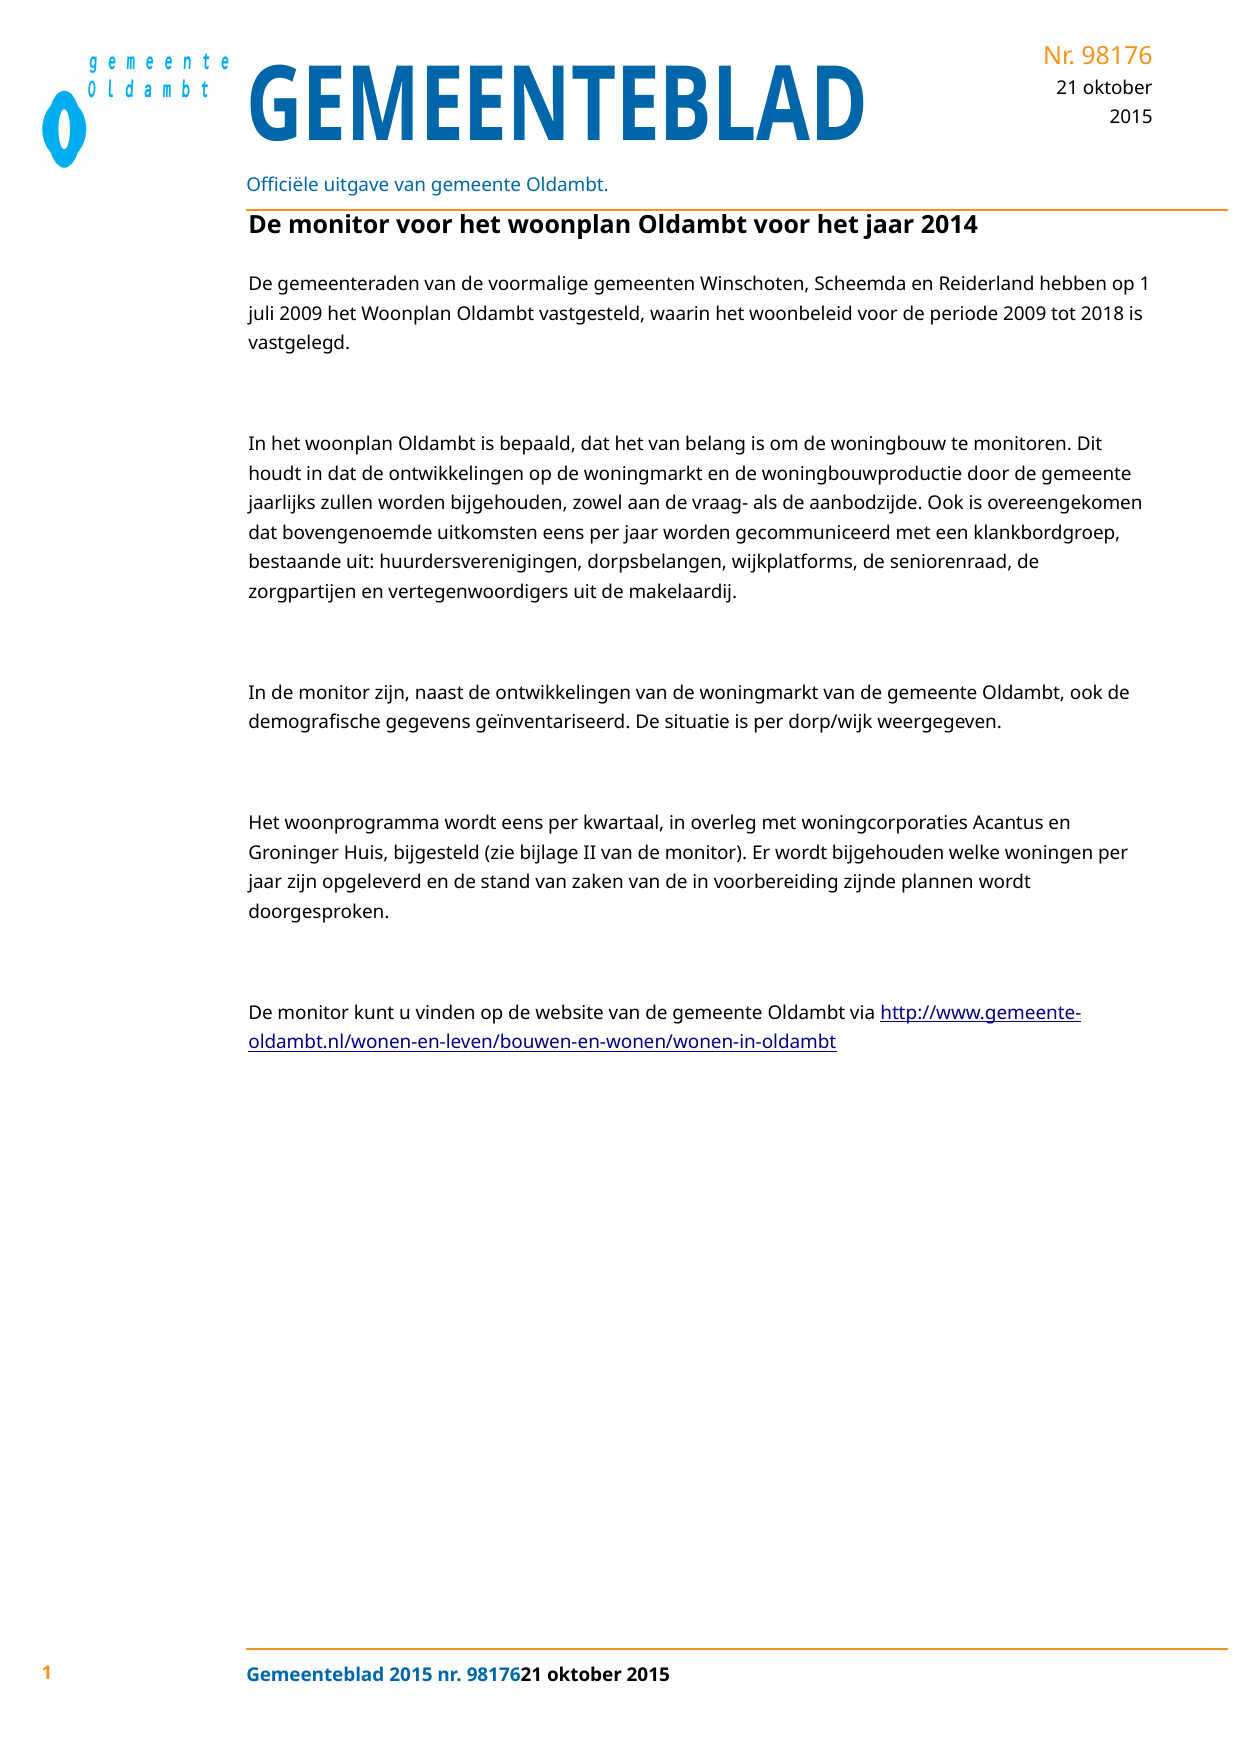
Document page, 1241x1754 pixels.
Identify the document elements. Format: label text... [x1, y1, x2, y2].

text De monitor voor het woonplan Oldambt voor het jaar 2014 [248, 211, 1152, 241]
text Het woonprogramma wordt eens per kwartaal, in overleg met woningcorporaties Acantus en Groninger Huis, bijgesteld (zie bijlage II van de monitor). Er wordt bijgehouden welke woningen per jaar zijn opgeleverd en de stand van zaken van de in voorbereiding zijnde plannen wordt doorgesproken. [248, 809, 1152, 924]
picture [41, 47, 231, 172]
text De monitor kunt u vinden op de website van de gemeente Oldambt via http://www.gemeente-oldambt.nl/wonen-en-leven/bouwen-en-wonen/wonen-in-oldambt [248, 999, 1152, 1054]
text In de monitor zijn, naast de ontwikkelingen van de woningmarkt van de gemeente Oldambt, ook de demografische gegevens geïnventariseerd. De situatie is per dorp/wijk weergegeven. [248, 679, 1152, 734]
text In het woonplan Oldambt is bepaald, dat het van belang is om de woningbouw te monitoren. Dit houdt in dat de ontwikkelingen op de woningmarkt en de woningbouwproductie door de gemeente jaarlijks zullen worden bijgehouden, zowel aan de vraag- als de aanbodzijde. Ook is overeengekomen dat bovengenoemde uitkomsten eens per jaar worden gecommuniceerd met een klankbordgroep, bestaande uit: huurdersverenigingen, dorpsbelangen, wijkplatforms, de seniorenraad, de zorgpartijen en vertegenwoordigers uit de makelaardij. [248, 430, 1152, 604]
text De gemeenteraden van de voormalige gemeenten Winschoten, Scheemda en Reiderland hebben op 1 juli 2009 het Woonplan Oldambt vastgesteld, waarin het woonbeleid voor de periode 2009 tot 2018 is vastgelegd. [248, 270, 1152, 355]
